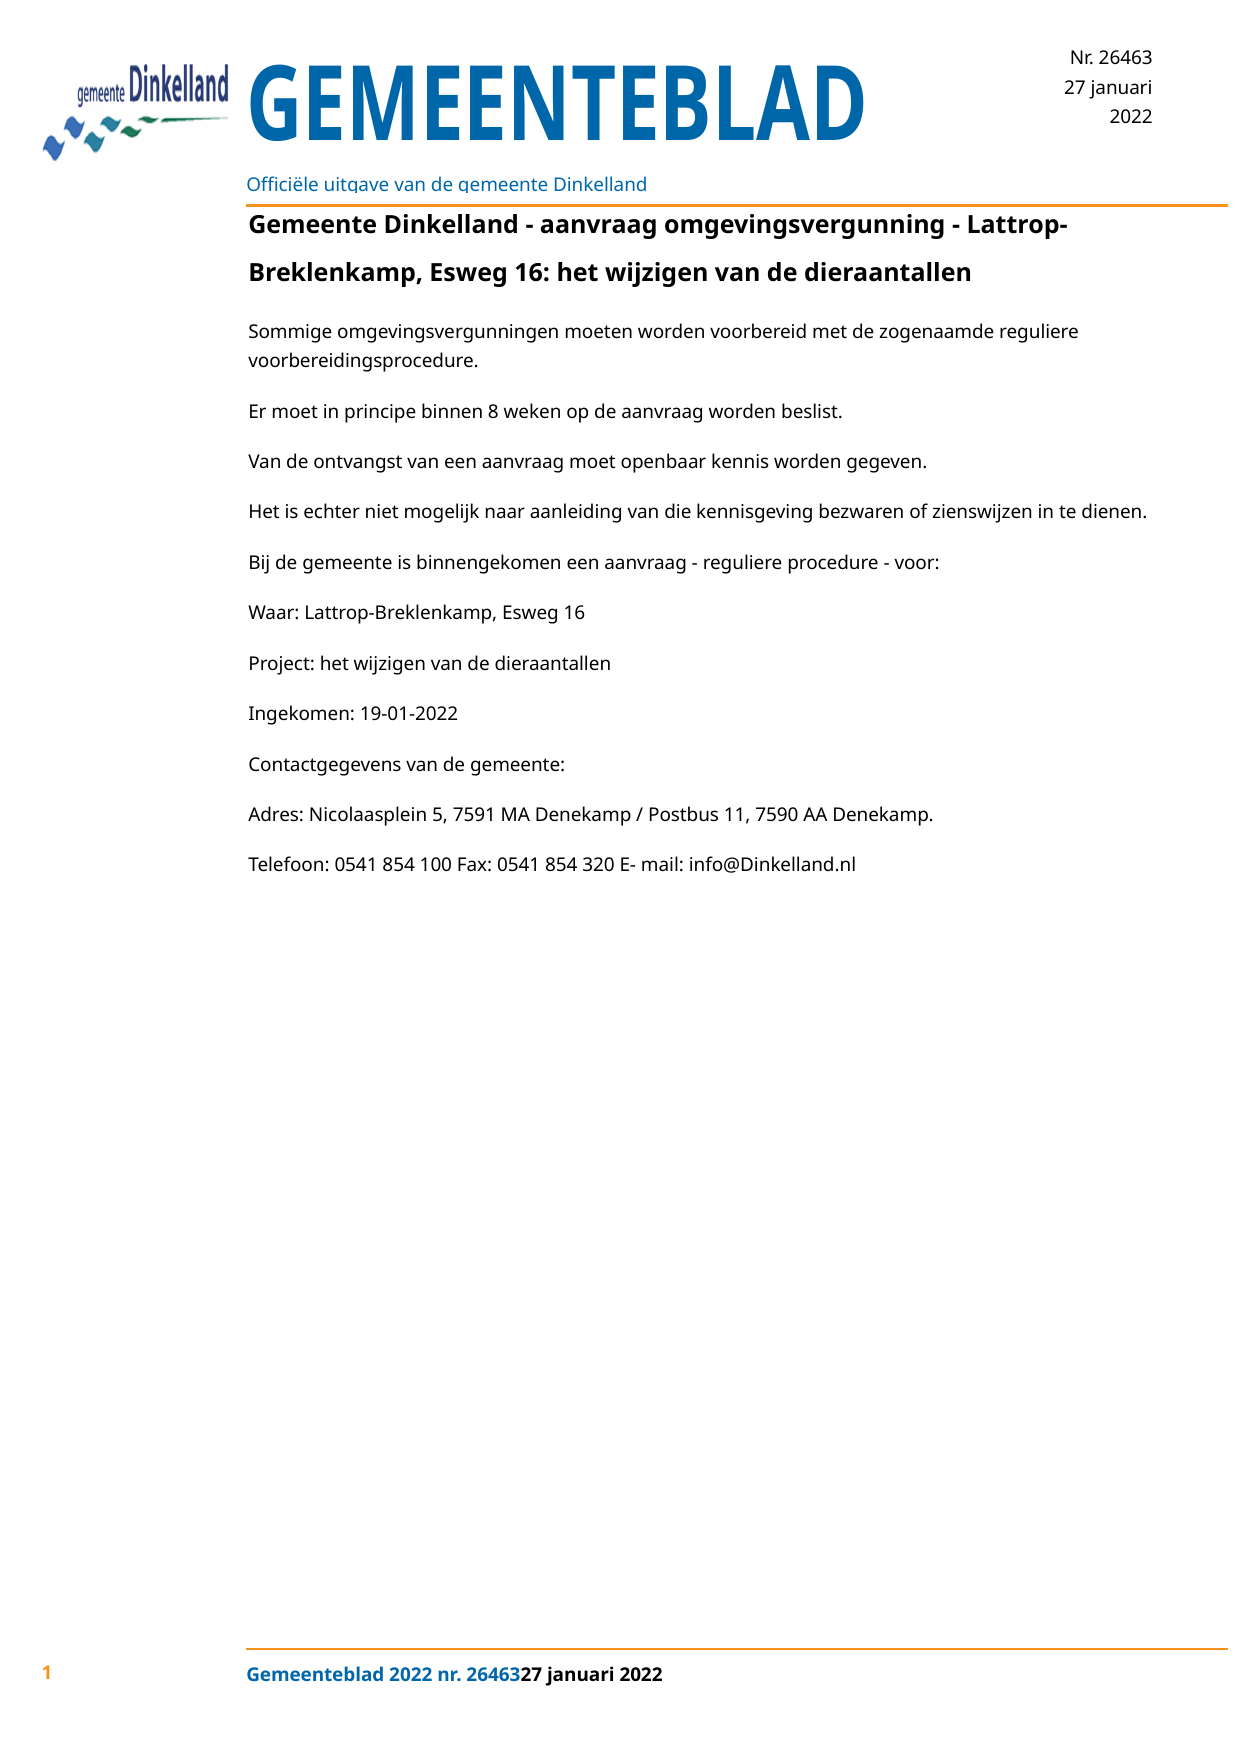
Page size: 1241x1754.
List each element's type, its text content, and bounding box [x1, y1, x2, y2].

text Telefoon: 0541 854 100 Fax: 0541 854 320 E- mail: info@Dinkelland.nl [248, 852, 1152, 877]
text Er moet in principe binnen 8 weken op de aanvraag worden beslist. [248, 398, 1152, 424]
text Gemeente Dinkelland - aanvraag omgevingsvergunning - Lattrop-Breklenkamp, Esweg 16: het wijzigen van de dieraantallen [248, 207, 1152, 288]
text Contactgegevens van de gemeente: [248, 751, 1152, 777]
text Ingekomen: 19-01-2022 [248, 700, 1152, 726]
text Project: het wijzigen van de dieraantallen [248, 650, 1152, 676]
text Bij de gemeente is binnengekomen een aanvraag - reguliere procedure - voor: [248, 549, 1152, 575]
text Adres: Nicolaasplein 5, 7591 MA Denekamp / Postbus 11, 7590 AA Denekamp. [248, 801, 1152, 827]
text Van de ontvangst van een aanvraag moet openbaar kennis worden gegeven. [248, 448, 1152, 474]
picture [41, 47, 231, 172]
text Sommige omgevingsvergunningen moeten worden voorbereid met de zogenaamde reguliere voorbereidingsprocedure. [248, 318, 1152, 373]
text Het is echter niet mogelijk naar aanleiding van die kennisgeving bezwaren of zienswijzen in te dienen. [248, 499, 1152, 524]
text Waar: Lattrop-Breklenkamp, Esweg 16 [248, 599, 1152, 625]
